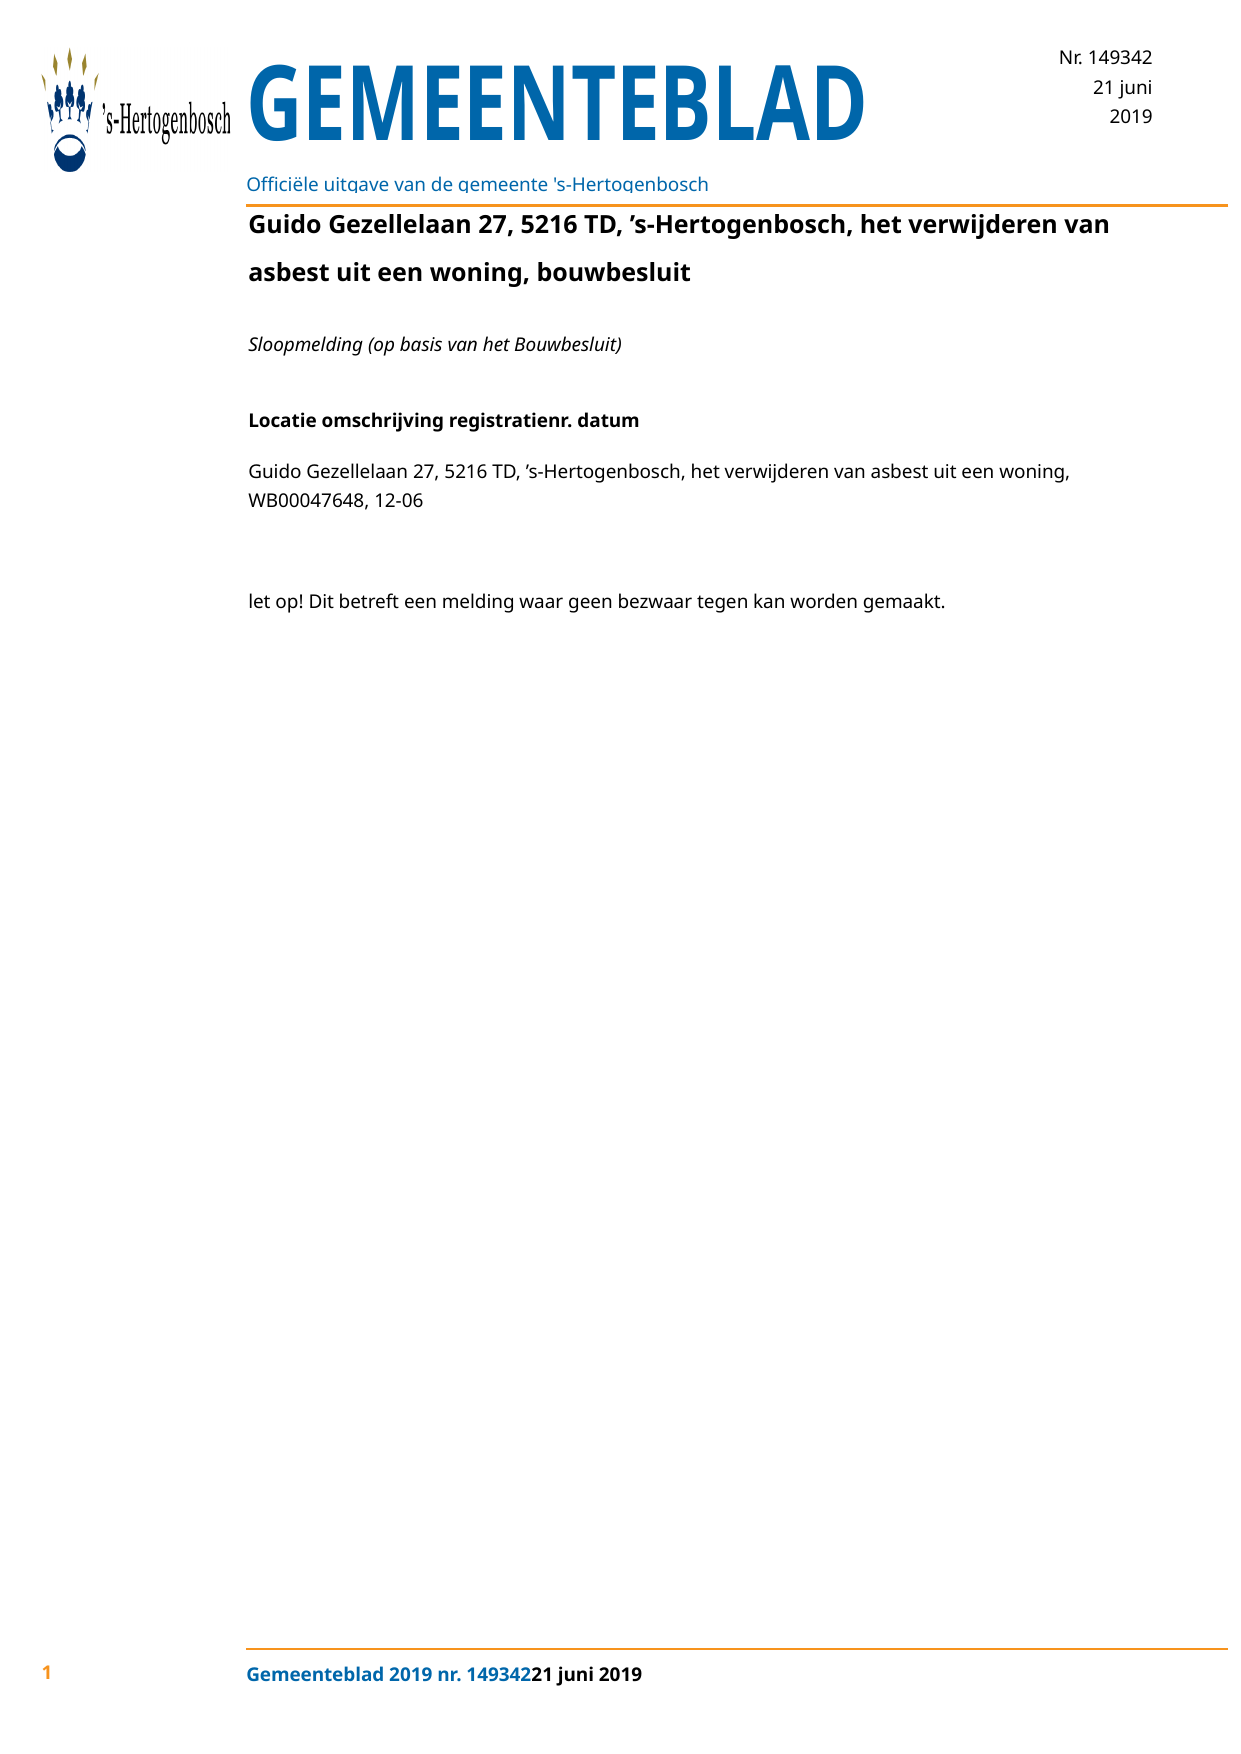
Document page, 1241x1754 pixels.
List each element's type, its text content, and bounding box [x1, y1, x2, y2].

picture [41, 47, 231, 172]
text Sloopmelding (op basis van het Bouwbesluit) [248, 331, 1152, 357]
text Guido Gezellelaan 27, 5216 TD, ’s-Hertogenbosch, het verwijderen van asbest uit een woning, bouwbesluit [248, 207, 1152, 288]
text Locatie omschrijving registratienr. datum [248, 408, 1152, 433]
text Guido Gezellelaan 27, 5216 TD, ’s-Hertogenbosch, het verwijderen van asbest uit een woning, WB00047648, 12-06 [248, 458, 1152, 513]
text let op! Dit betreft een melding waar geen bezwaar tegen kan worden gemaakt. [248, 588, 1152, 614]
